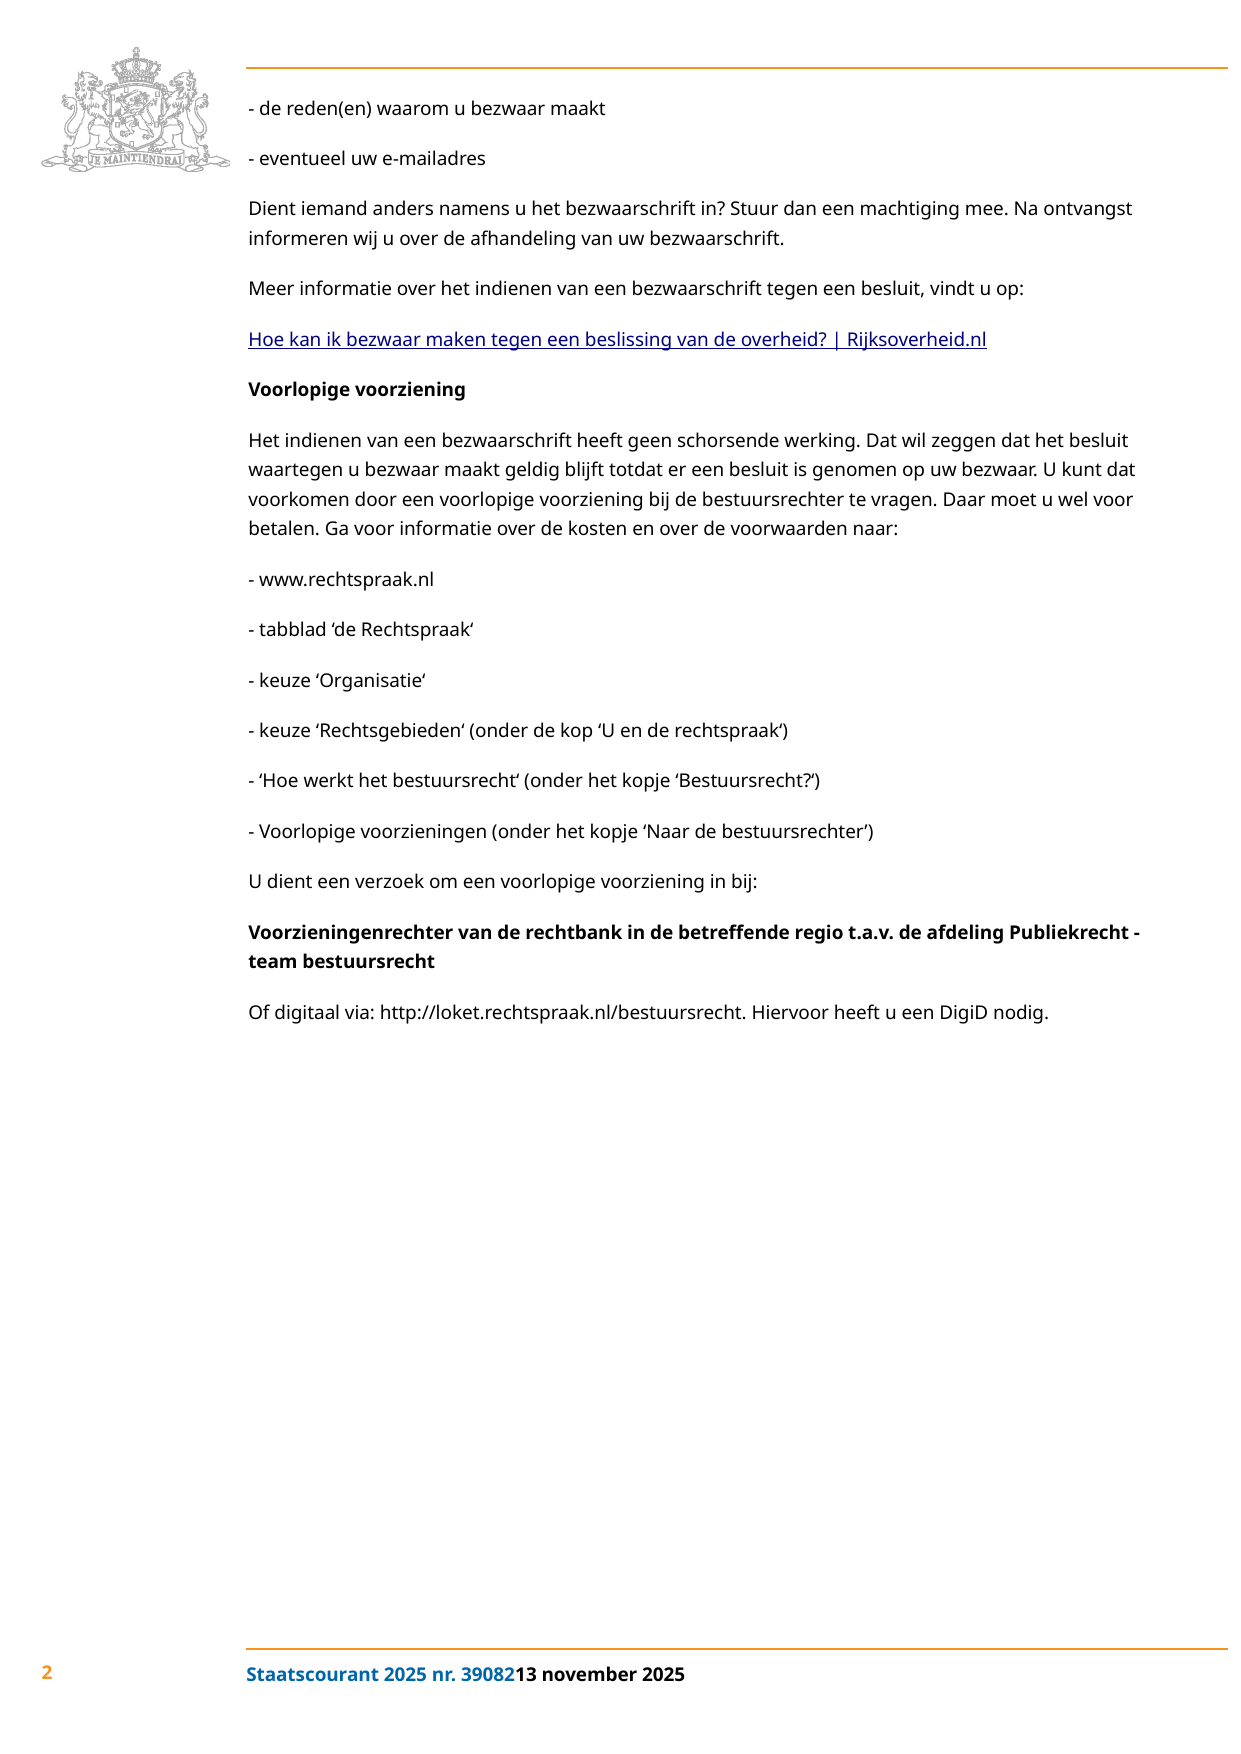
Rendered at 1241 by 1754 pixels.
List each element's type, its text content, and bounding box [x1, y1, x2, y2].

text Of digitaal via: http://loket.rechtspraak.nl/bestuursrecht. Hiervoor heeft u een DigiD nodig. [248, 999, 1152, 1025]
text - de reden(en) waarom u bezwaar maakt [248, 95, 1152, 121]
text Voorlopige voorziening [248, 376, 1152, 402]
text U dient een verzoek om een voorlopige voorziening in bij: [248, 868, 1152, 894]
text - eventueel uw e-mailadres [248, 145, 1152, 171]
picture [41, 47, 231, 172]
text - keuze ‘Organisatie‘ [248, 667, 1152, 693]
text Hoe kan ik bezwaar maken tegen een beslissing van de overheid? | Rijksoverheid.nl [248, 326, 1152, 352]
text Het indienen van een bezwaarschrift heeft geen schorsende werking. Dat wil zeggen dat het besluit waartegen u bezwaar maakt geldig blijft totdat er een besluit is genomen op uw bezwaar. U kunt dat voorkomen door een voorlopige voorziening bij de bestuursrechter te vragen. Daar moet u wel voor betalen. Ga voor informatie over de kosten en over de voorwaarden naar: [248, 427, 1152, 541]
text Voorzieningenrechter van de rechtbank in de betreffende regio t.a.v. de afdeling Publiekrecht - team bestuursrecht [248, 919, 1152, 974]
text - ‘Hoe werkt het bestuursrecht‘ (onder het kopje ‘Bestuursrecht?‘) [248, 768, 1152, 793]
text - www.rechtspraak.nl [248, 566, 1152, 592]
text - tabblad ‘de Rechtspraak‘ [248, 616, 1152, 642]
text - Voorlopige voorzieningen (onder het kopje ‘Naar de bestuursrechter’) [248, 818, 1152, 844]
text Meer informatie over het indienen van een bezwaarschrift tegen een besluit, vindt u op: [248, 276, 1152, 301]
text - keuze ‘Rechtsgebieden‘ (onder de kop ‘U en de rechtspraak‘) [248, 717, 1152, 743]
text Dient iemand anders namens u het bezwaarschrift in? Stuur dan een machtiging mee. Na ontvangst informeren wij u over de afhandeling van uw bezwaarschrift. [248, 196, 1152, 251]
